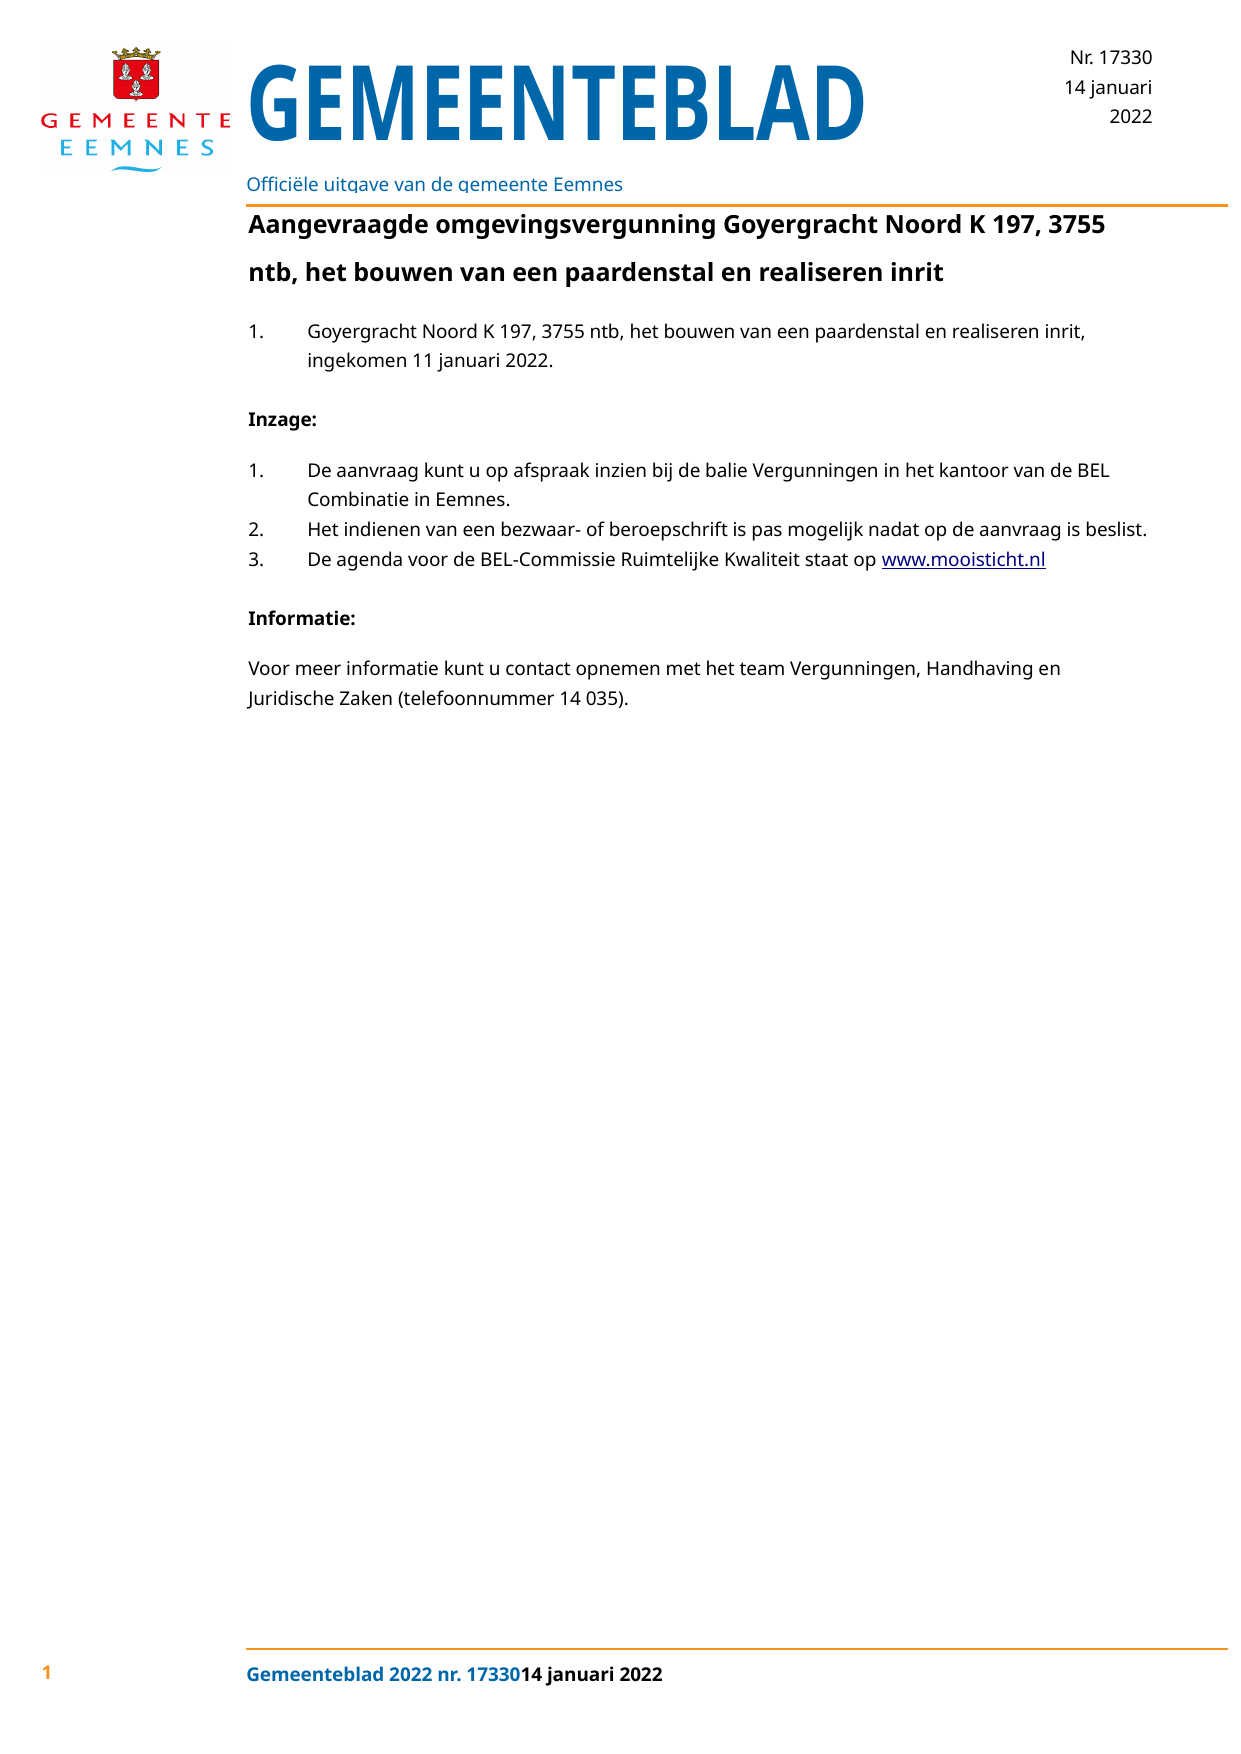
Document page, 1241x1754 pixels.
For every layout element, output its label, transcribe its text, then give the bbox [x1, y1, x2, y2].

list De aanvraag kunt u op afspraak inzien bij de balie Vergunningen in het kantoor van de BEL Combinatie in Eemnes. [248, 457, 1152, 512]
list De agenda voor de BEL-Commissie Ruimtelijke Kwaliteit staat op www.mooisticht.nl [248, 546, 1152, 572]
list Het indienen van een bezwaar- of beroepschrift is pas mogelijk nadat op de aanvraag is beslist. [248, 516, 1152, 542]
text Inzage: [248, 407, 1152, 432]
text Aangevraagde omgevingsvergunning Goyergracht Noord K 197, 3755 ntb, het bouwen van een paardenstal en realiseren inrit [248, 207, 1152, 288]
text Informatie: [248, 605, 1152, 631]
picture [41, 47, 231, 172]
list Goyergracht Noord K 197, 3755 ntb, het bouwen van een paardenstal en realiseren inrit, ingekomen 11 januari 2022. [248, 318, 1152, 373]
text Voor meer informatie kunt u contact opnemen met het team Vergunningen, Handhaving en Juridische Zaken (telefoonnummer 14 035). [248, 655, 1152, 711]
